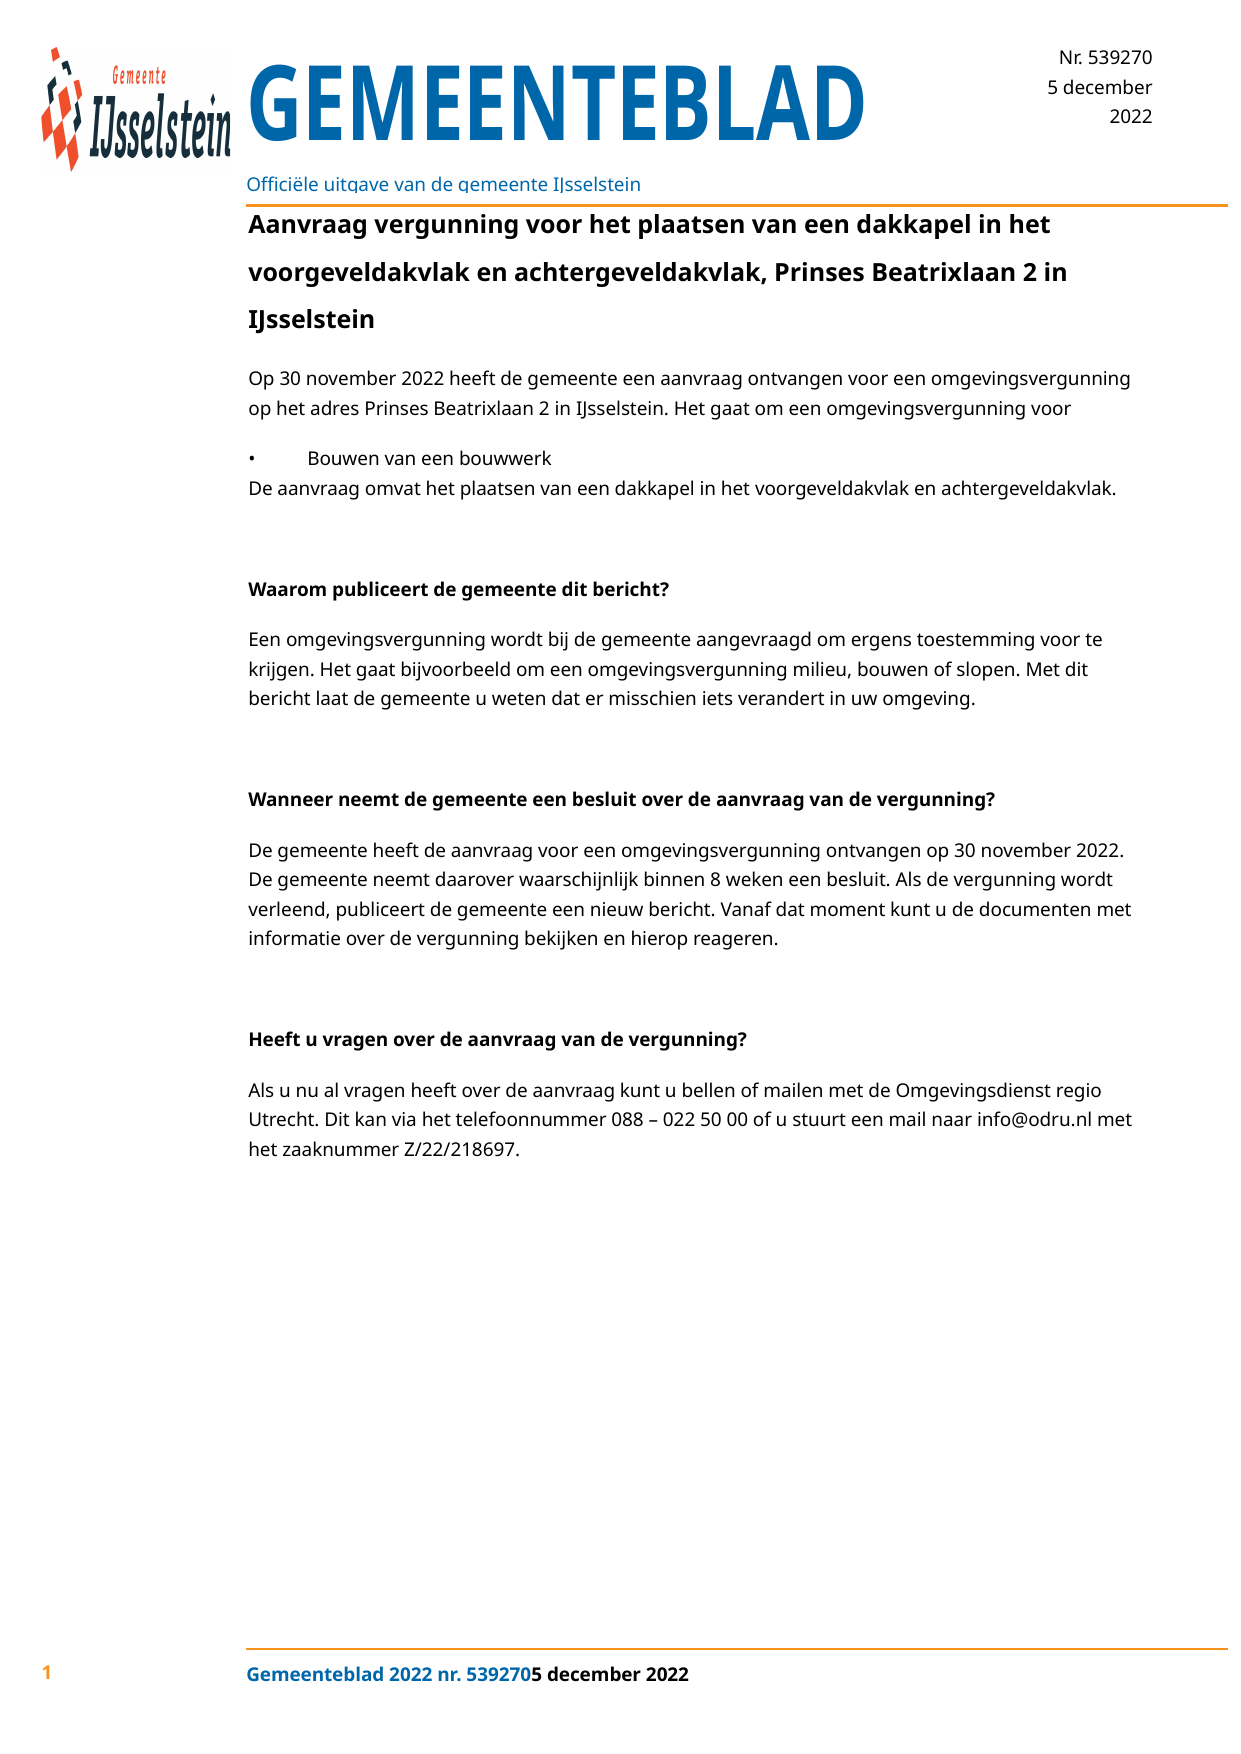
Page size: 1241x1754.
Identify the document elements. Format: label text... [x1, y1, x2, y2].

list Bouwen van een bouwwerk [248, 446, 1152, 471]
text Als u nu al vragen heeft over de aanvraag kunt u bellen of mailen met de Omgevingsdienst regio Utrecht. Dit kan via het telefoonnummer 088 – 022 50 00 of u stuurt een mail naar info@odru.nl met het zaaknummer Z/22/218697. [248, 1077, 1152, 1162]
text Wanneer neemt de gemeente een besluit over de aanvraag van de vergunning? [248, 786, 1152, 812]
text Waarom publiceert de gemeente dit bericht? [248, 576, 1152, 602]
picture [41, 47, 231, 172]
text De gemeente heeft de aanvraag voor een omgevingsvergunning ontvangen op 30 november 2022. De gemeente neemt daarover waarschijnlijk binnen 8 weken een besluit. Als de vergunning wordt verleend, publiceert de gemeente een nieuw bericht. Vanaf dat moment kunt u de documenten met informatie over de vergunning bekijken en hierop reageren. [248, 837, 1152, 951]
text De aanvraag omvat het plaatsen van een dakkapel in het voorgeveldakvlak en achtergeveldakvlak. [248, 475, 1152, 501]
text Een omgevingsvergunning wordt bij de gemeente aangevraagd om ergens toestemming voor te krijgen. Het gaat bijvoorbeeld om een omgevingsvergunning milieu, bouwen of slopen. Met dit bericht laat de gemeente u weten dat er misschien iets verandert in uw omgeving. [248, 626, 1152, 711]
text Aanvraag vergunning voor het plaatsen van een dakkapel in het voorgeveldakvlak en achtergeveldakvlak, Prinses Beatrixlaan 2 in IJsselstein [248, 207, 1152, 336]
text Heeft u vragen over de aanvraag van de vergunning? [248, 1026, 1152, 1052]
text Op 30 november 2022 heeft de gemeente een aanvraag ontvangen voor een omgevingsvergunning op het adres Prinses Beatrixlaan 2 in IJsselstein. Het gaat om een omgevingsvergunning voor [248, 366, 1152, 421]
